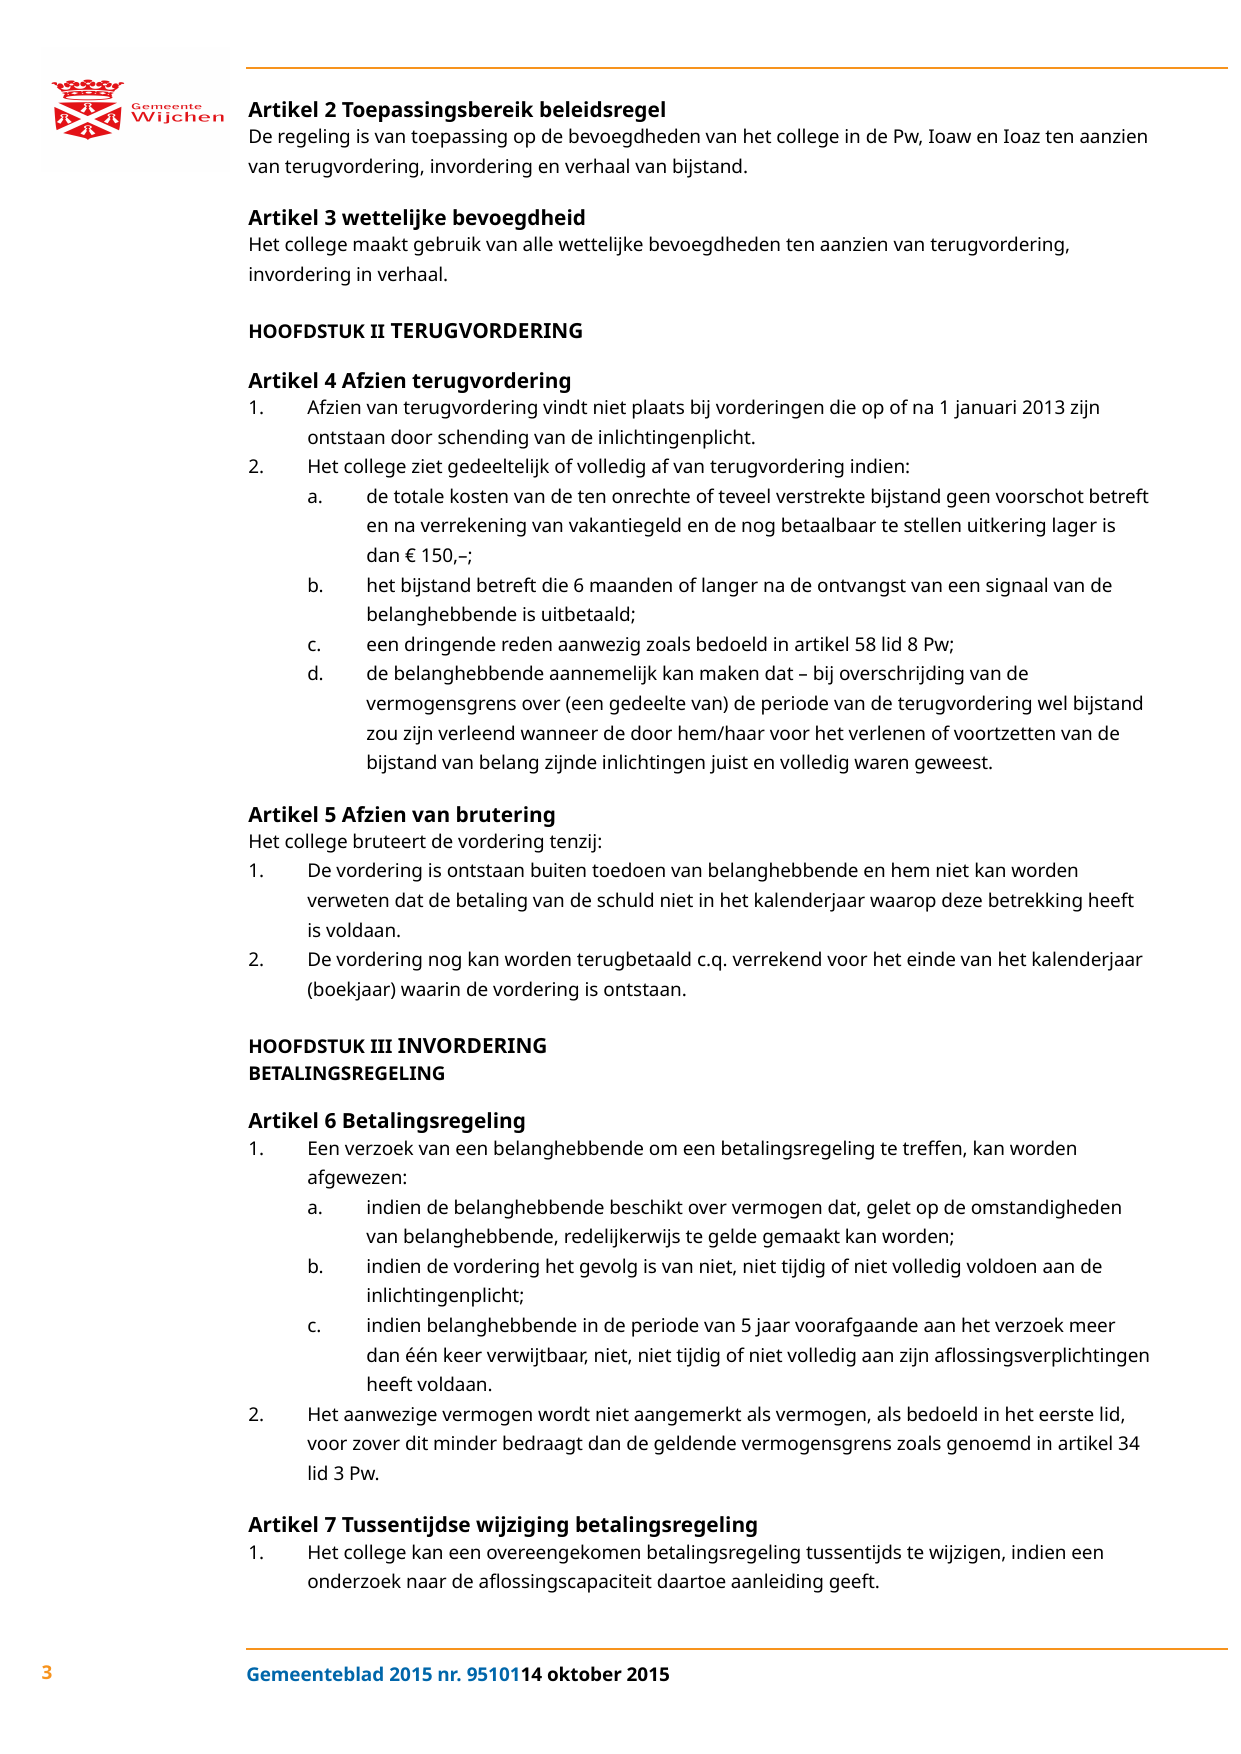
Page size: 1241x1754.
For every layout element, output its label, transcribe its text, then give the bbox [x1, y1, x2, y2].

text Artikel 7 Tussentijdse wijziging betalingsregeling [248, 1511, 1152, 1539]
list Het college ziet gedeeltelijk of volledig af van terugvordering indien: [248, 453, 1152, 479]
text Artikel 3 wettelijke bevoegdheid [248, 203, 1152, 232]
list Het college kan een overeengekomen betalingsregeling tussentijds te wijzigen, indien een onderzoek naar de aflossingscapaciteit daartoe aanleiding geeft. [248, 1539, 1152, 1594]
text Het college maakt gebruik van alle wettelijke bevoegdheden ten aanzien van terugvordering, invordering in verhaal. [248, 232, 1152, 287]
list de totale kosten van de ten onrechte of teveel verstrekte bijstand geen voorschot betreft en na verrekening van vakantiegeld en de nog betaalbaar te stellen uitkering lager is dan € 150,–; [307, 483, 1152, 568]
text Het college bruteert de vordering tenzij: [248, 828, 1152, 854]
list Het aanwezige vermogen wordt niet aangemerkt als vermogen, als bedoeld in het eerste lid, voor zover dit minder bedraagt dan de geldende vermogensgrens zoals genoemd in artikel 34 lid 3 Pw. [248, 1401, 1152, 1486]
text BETALINGSREGELING [248, 1060, 1152, 1086]
list het bijstand betreft die 6 maanden of langer na de ontvangst van een signaal van de belanghebbende is uitbetaald; [307, 572, 1152, 627]
list indien de belanghebbende beschikt over vermogen dat, gelet op de omstandigheden van belanghebbende, redelijkerwijs te gelde gemaakt kan worden; [307, 1194, 1152, 1249]
list Een verzoek van een belanghebbende om een betalingsregeling te treffen, kan worden afgewezen: [248, 1135, 1152, 1190]
text Artikel 4 Afzien terugvordering [248, 366, 1152, 394]
list De vordering nog kan worden terugbetaald c.q. verrekend voor het einde van het kalenderjaar (boekjaar) waarin de vordering is ontstaan. [248, 946, 1152, 1002]
picture [41, 47, 231, 172]
text Artikel 6 Betalingsregeling [248, 1106, 1152, 1135]
text De regeling is van toepassing op de bevoegdheden van het college in de Pw, Ioaw en Ioaz ten aanzien van terugvordering, invordering en verhaal van bijstand. [248, 123, 1152, 178]
text HOOFDSTUK III INVORDERING [248, 1031, 1152, 1060]
list de belanghebbende aannemelijk kan maken dat – bij overschrijding van de vermogensgrens over (een gedeelte van) de periode van de terugvordering wel bijstand zou zijn verleend wanneer de door hem/haar voor het verlenen of voortzetten van de bijstand van belang zijnde inlichtingen juist en volledig waren geweest. [307, 661, 1152, 775]
text HOOFDSTUK II TERUGVORDERING [248, 317, 1152, 345]
list indien de vordering het gevolg is van niet, niet tijdig of niet volledig voldoen aan de inlichtingenplicht; [307, 1253, 1152, 1308]
text Artikel 2 Toepassingsbereik beleidsregel [248, 95, 1152, 123]
list een dringende reden aanwezig zoals bedoeld in artikel 58 lid 8 Pw; [307, 631, 1152, 657]
list Afzien van terugvordering vindt niet plaats bij vorderingen die op of na 1 januari 2013 zijn ontstaan door schending van de inlichtingenplicht. [248, 394, 1152, 449]
text Artikel 5 Afzien van brutering [248, 800, 1152, 828]
list indien belanghebbende in de periode van 5 jaar voorafgaande aan het verzoek meer dan één keer verwijtbaar, niet, niet tijdig of niet volledig aan zijn aflossingsverplichtingen heeft voldaan. [307, 1312, 1152, 1397]
list De vordering is ontstaan buiten toedoen van belanghebbende en hem niet kan worden verweten dat de betaling van de schuld niet in het kalenderjaar waarop deze betrekking heeft is voldaan. [248, 858, 1152, 943]
